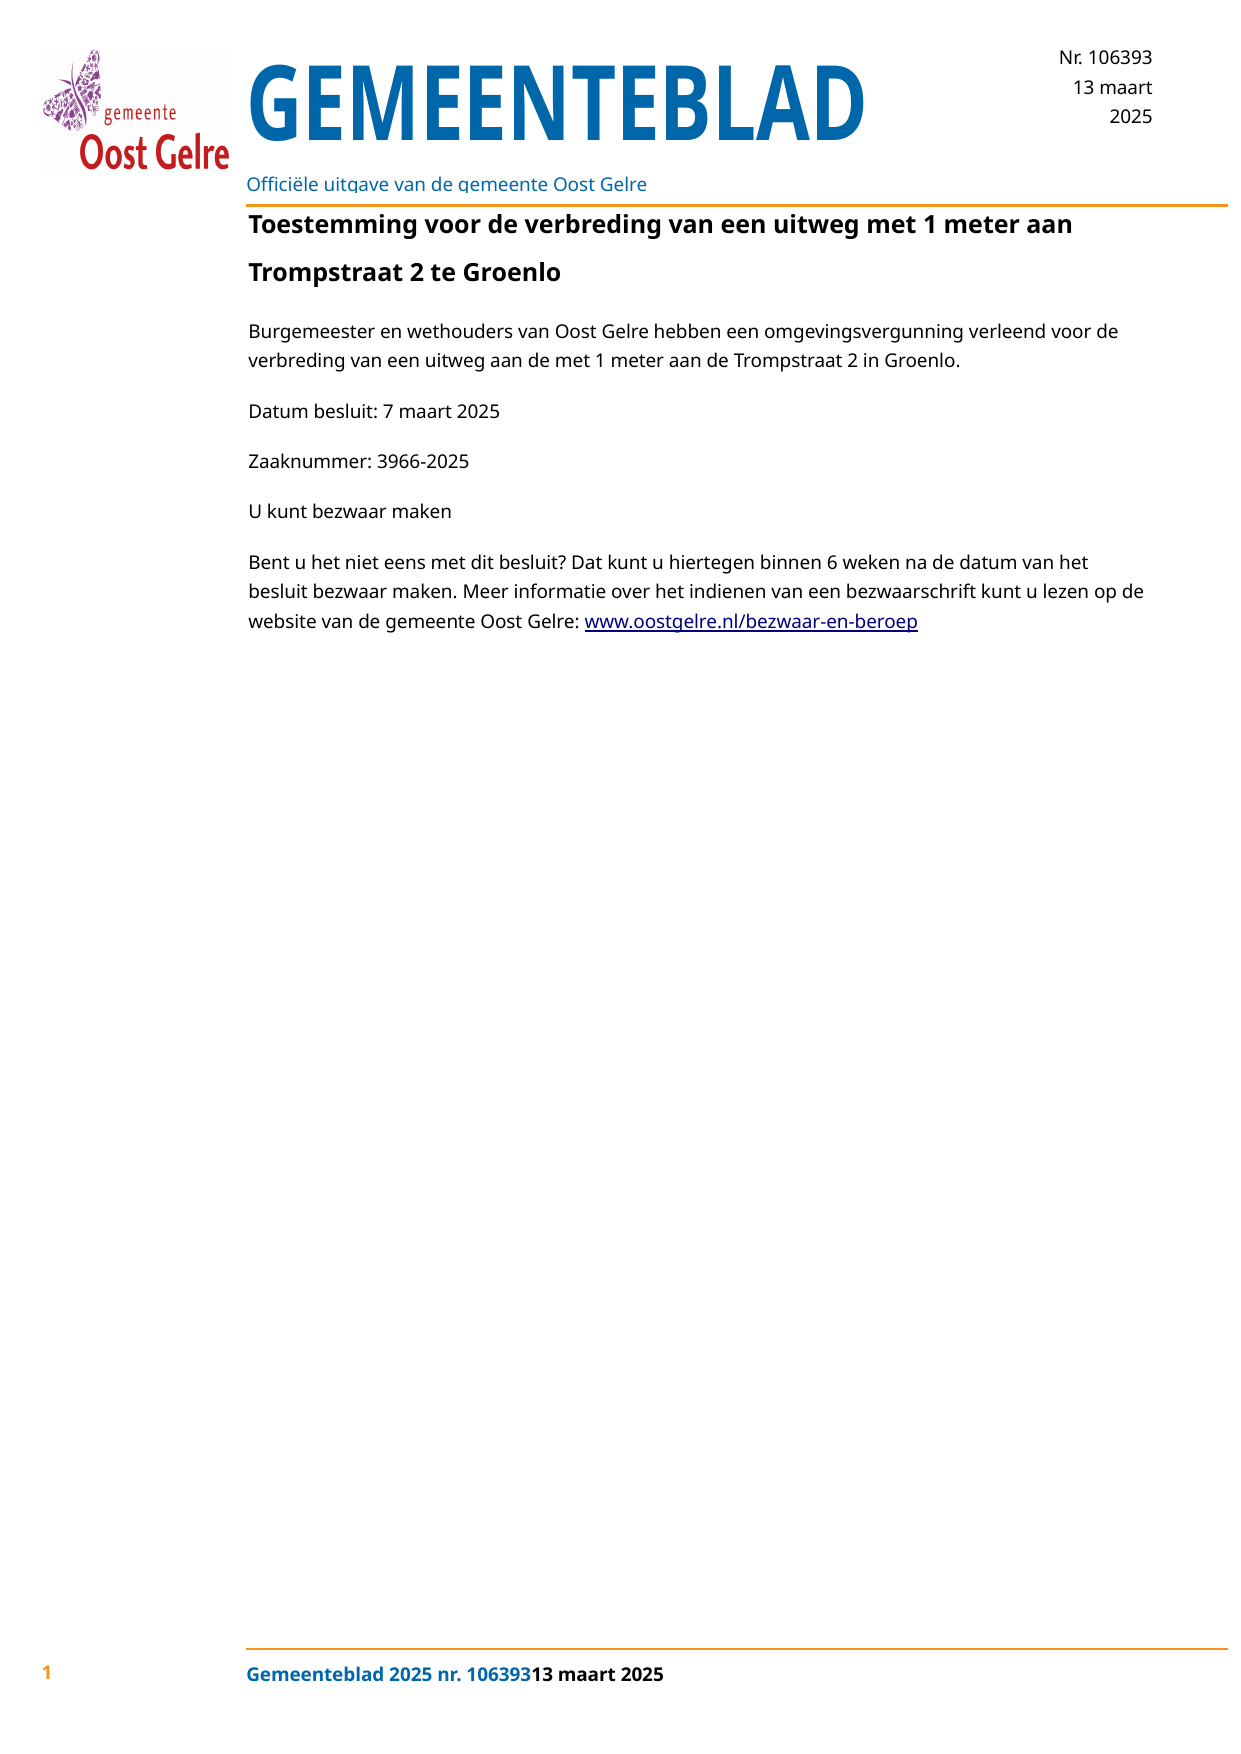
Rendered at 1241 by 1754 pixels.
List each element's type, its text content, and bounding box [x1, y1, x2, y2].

text Zaaknummer: 3966-2025 [248, 448, 1152, 474]
picture [41, 47, 231, 172]
text Bent u het niet eens met dit besluit? Dat kunt u hiertegen binnen 6 weken na de datum van het besluit bezwaar maken. Meer informatie over het indienen van een bezwaarschrift kunt u lezen op de website van de gemeente Oost Gelre: www.oostgelre.nl/bezwaar-en-beroep [248, 549, 1152, 634]
text Datum besluit: 7 maart 2025 [248, 398, 1152, 424]
text U kunt bezwaar maken [248, 499, 1152, 524]
text Burgemeester en wethouders van Oost Gelre hebben een omgevingsvergunning verleend voor de verbreding van een uitweg aan de met 1 meter aan de Trompstraat 2 in Groenlo. [248, 318, 1152, 373]
text Toestemming voor de verbreding van een uitweg met 1 meter aan Trompstraat 2 te Groenlo [248, 207, 1152, 288]
